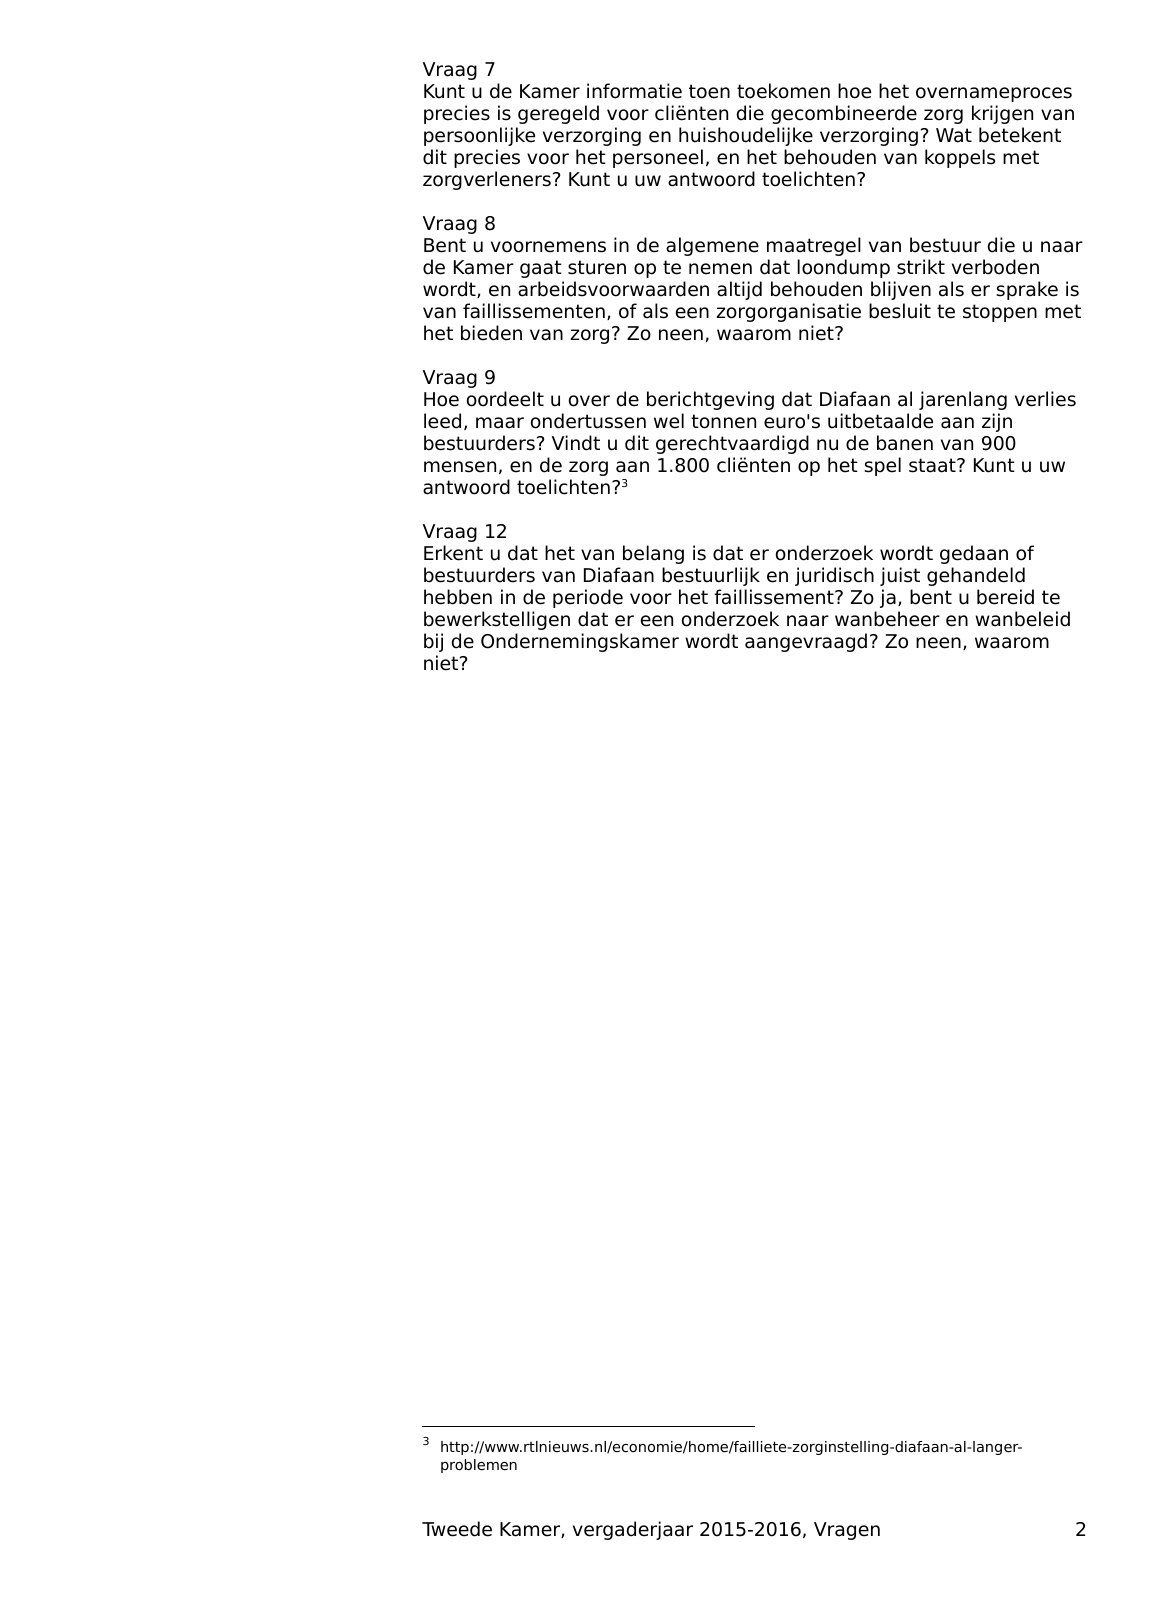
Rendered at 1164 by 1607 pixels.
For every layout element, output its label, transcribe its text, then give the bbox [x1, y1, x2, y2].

text Bent u voornemens in de algemene maatregel van bestuur die u naar de Kamer gaat sturen op te nemen dat loondump strikt verboden wordt, en arbeidsvoorwaarden altijd behouden blijven als er sprake is van faillissementen, of als een zorgorganisatie besluit te stoppen met het bieden van zorg? Zo neen, waarom niet? [422, 235, 1087, 345]
text Vraag 12 [422, 521, 1087, 543]
text Kunt u de Kamer informatie toen toekomen hoe het overnameproces precies is geregeld voor cliënten die gecombineerde zorg krijgen van persoonlijke verzorging en huishoudelijke verzorging? Wat betekent dit precies voor het personeel, en het behouden van koppels met zorgverleners? Kunt u uw antwoord toelichten? [422, 81, 1087, 191]
text Vraag 7 [422, 59, 1087, 81]
text Vraag 9 [422, 367, 1087, 389]
text Erkent u dat het van belang is dat er onderzoek wordt gedaan of bestuurders van Diafaan bestuurlijk en juridisch juist gehandeld hebben in de periode voor het faillissement? Zo ja, bent u bereid te bewerkstelligen dat er een onderzoek naar wanbeheer en wanbeleid bij de Ondernemingskamer wordt aangevraagd? Zo neen, waarom niet? [422, 543, 1087, 675]
text Hoe oordeelt u over de berichtgeving dat Diafaan al jarenlang verlies leed, maar ondertussen wel tonnen euro's uitbetaalde aan zijn bestuurders? Vindt u dit gerechtvaardigd nu de banen van 900 mensen, en de zorg aan 1.800 cliënten op het spel staat? Kunt u uw antwoord toelichten? [422, 389, 1087, 499]
text http://www.rtlnieuws.nl/economie/home/failliete-zorginstelling-diafaan-al-langer-problemen [422, 1435, 1087, 1474]
text Vraag 8 [422, 213, 1087, 235]
